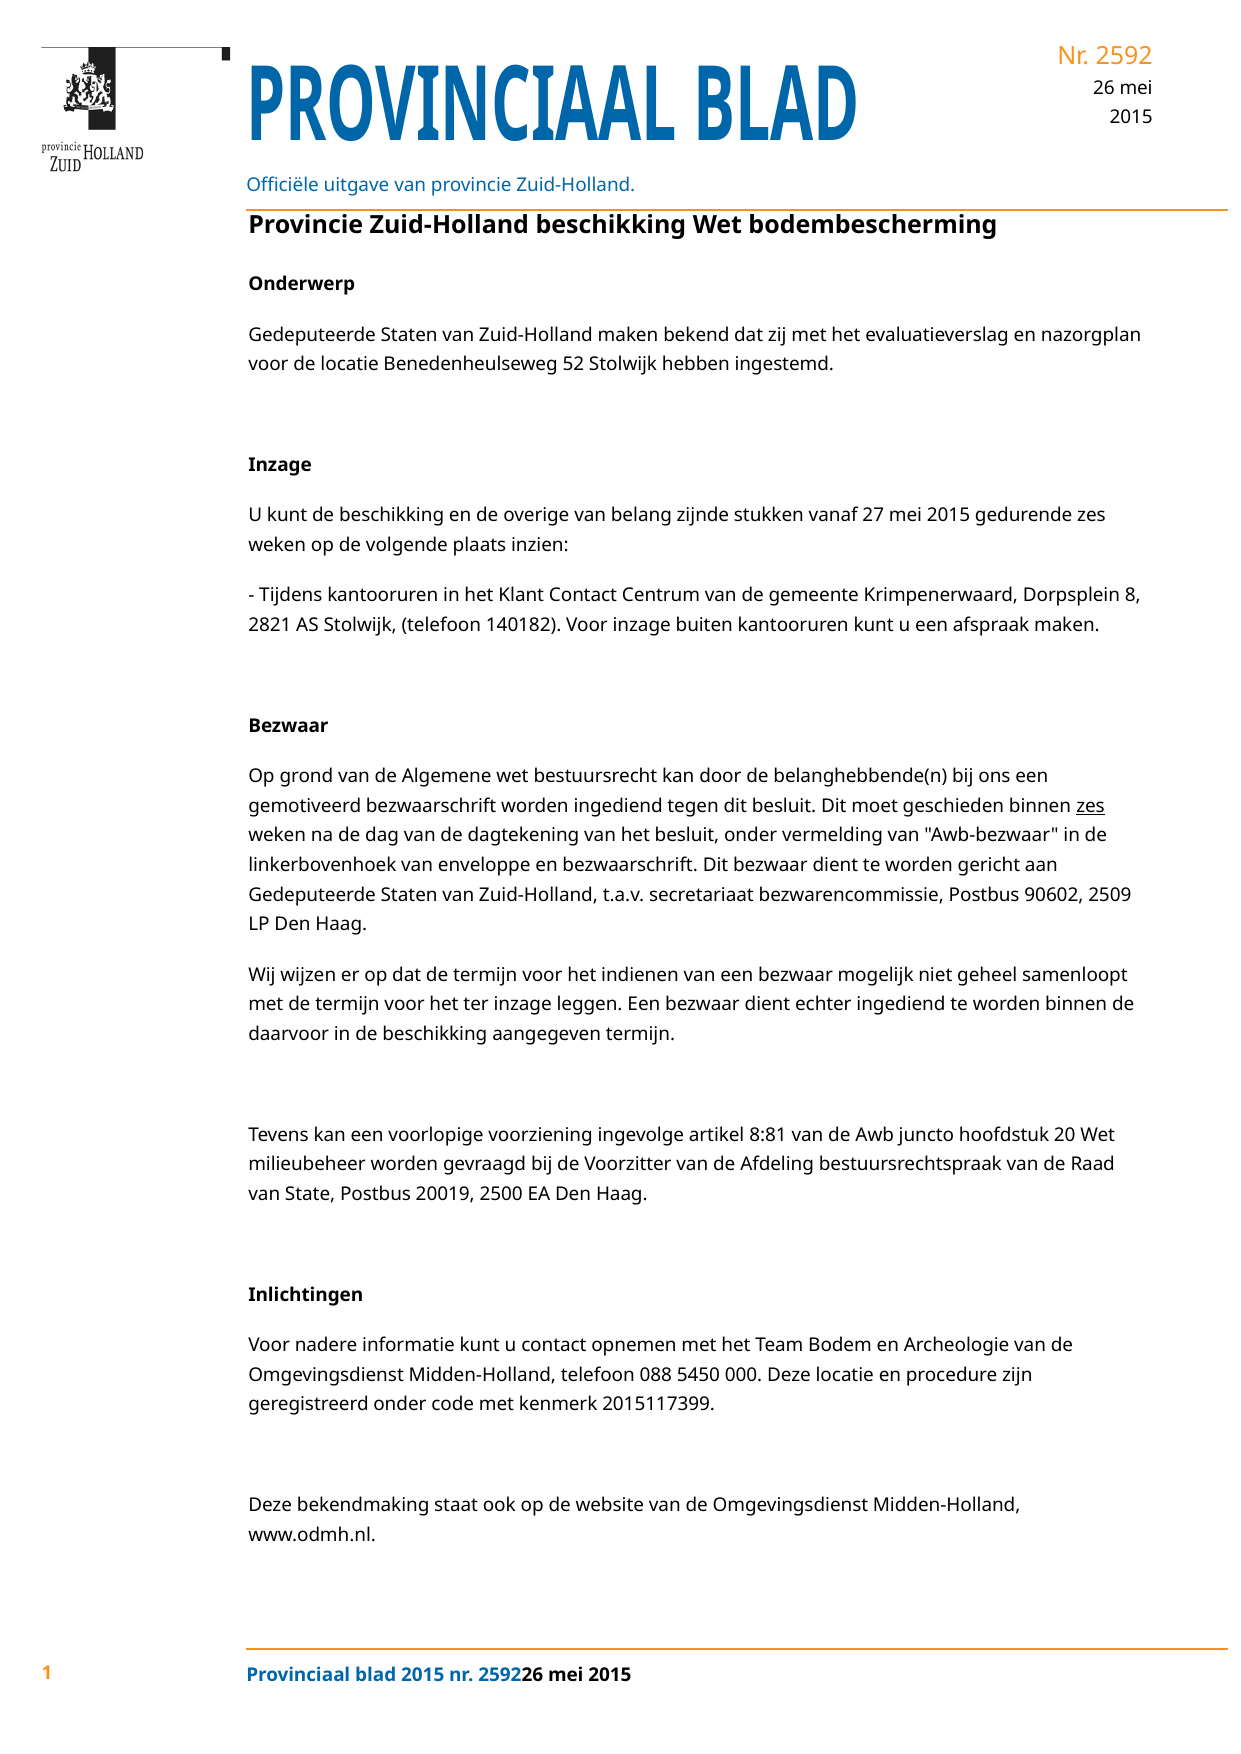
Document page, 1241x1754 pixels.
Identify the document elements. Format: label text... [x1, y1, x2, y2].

picture [41, 47, 231, 172]
text Op grond van de Algemene wet bestuursrecht kan door de belanghebbende(n) bij ons een gemotiveerd bezwaarschrift worden ingediend tegen dit besluit. Dit moet geschieden binnen zes weken na de dag van de dagtekening van het besluit, onder vermelding van "Awb-bezwaar" in de linkerbovenhoek van enveloppe en bezwaarschrift. Dit bezwaar dient te worden gericht aan Gedeputeerde Staten van Zuid-Holland, t.a.v. secretariaat bezwarencommissie, Postbus 90602, 2509 LP Den Haag. [248, 762, 1152, 936]
text Inzage [248, 451, 1152, 477]
text Wij wijzen er op dat de termijn voor het indienen van een bezwaar mogelijk niet geheel samenloopt met de termijn voor het ter inzage leggen. Een bezwaar dient echter ingediend te worden binnen de daarvoor in de beschikking aangegeven termijn. [248, 961, 1152, 1046]
text Provincie Zuid-Holland beschikking Wet bodembescherming [248, 211, 1152, 241]
text U kunt de beschikking en de overige van belang zijnde stukken vanaf 27 mei 2015 gedurende zes weken op de volgende plaats inzien: [248, 502, 1152, 557]
text Inlichtingen [248, 1281, 1152, 1306]
text Tevens kan een voorlopige voorziening ingevolge artikel 8:81 van de Awb juncto hoofdstuk 20 Wet milieubeheer worden gevraagd bij de Voorzitter van de Afdeling bestuursrechtspraak van de Raad van State, Postbus 20019, 2500 EA Den Haag. [248, 1121, 1152, 1206]
text Voor nadere informatie kunt u contact opnemen met het Team Bodem en Archeologie van de Omgevingsdienst Midden-Holland, telefoon 088 5450 000. Deze locatie en procedure zijn geregistreerd onder code met kenmerk 2015117399. [248, 1331, 1152, 1416]
text - Tijdens kantooruren in het Klant Contact Centrum van de gemeente Krimpenerwaard, Dorpsplein 8, 2821 AS Stolwijk, (telefoon 140182). Voor inzage buiten kantooruren kunt u een afspraak maken. [248, 582, 1152, 637]
text Deze bekendmaking staat ook op de website van de Omgevingsdienst Midden-Holland, www.odmh.nl. [248, 1491, 1152, 1546]
text Onderwerp [248, 270, 1152, 296]
text Gedeputeerde Staten van Zuid-Holland maken bekend dat zij met het evaluatieverslag en nazorgplan voor de locatie Benedenheulseweg 52 Stolwijk hebben ingestemd. [248, 321, 1152, 376]
text Bezwaar [248, 712, 1152, 738]
